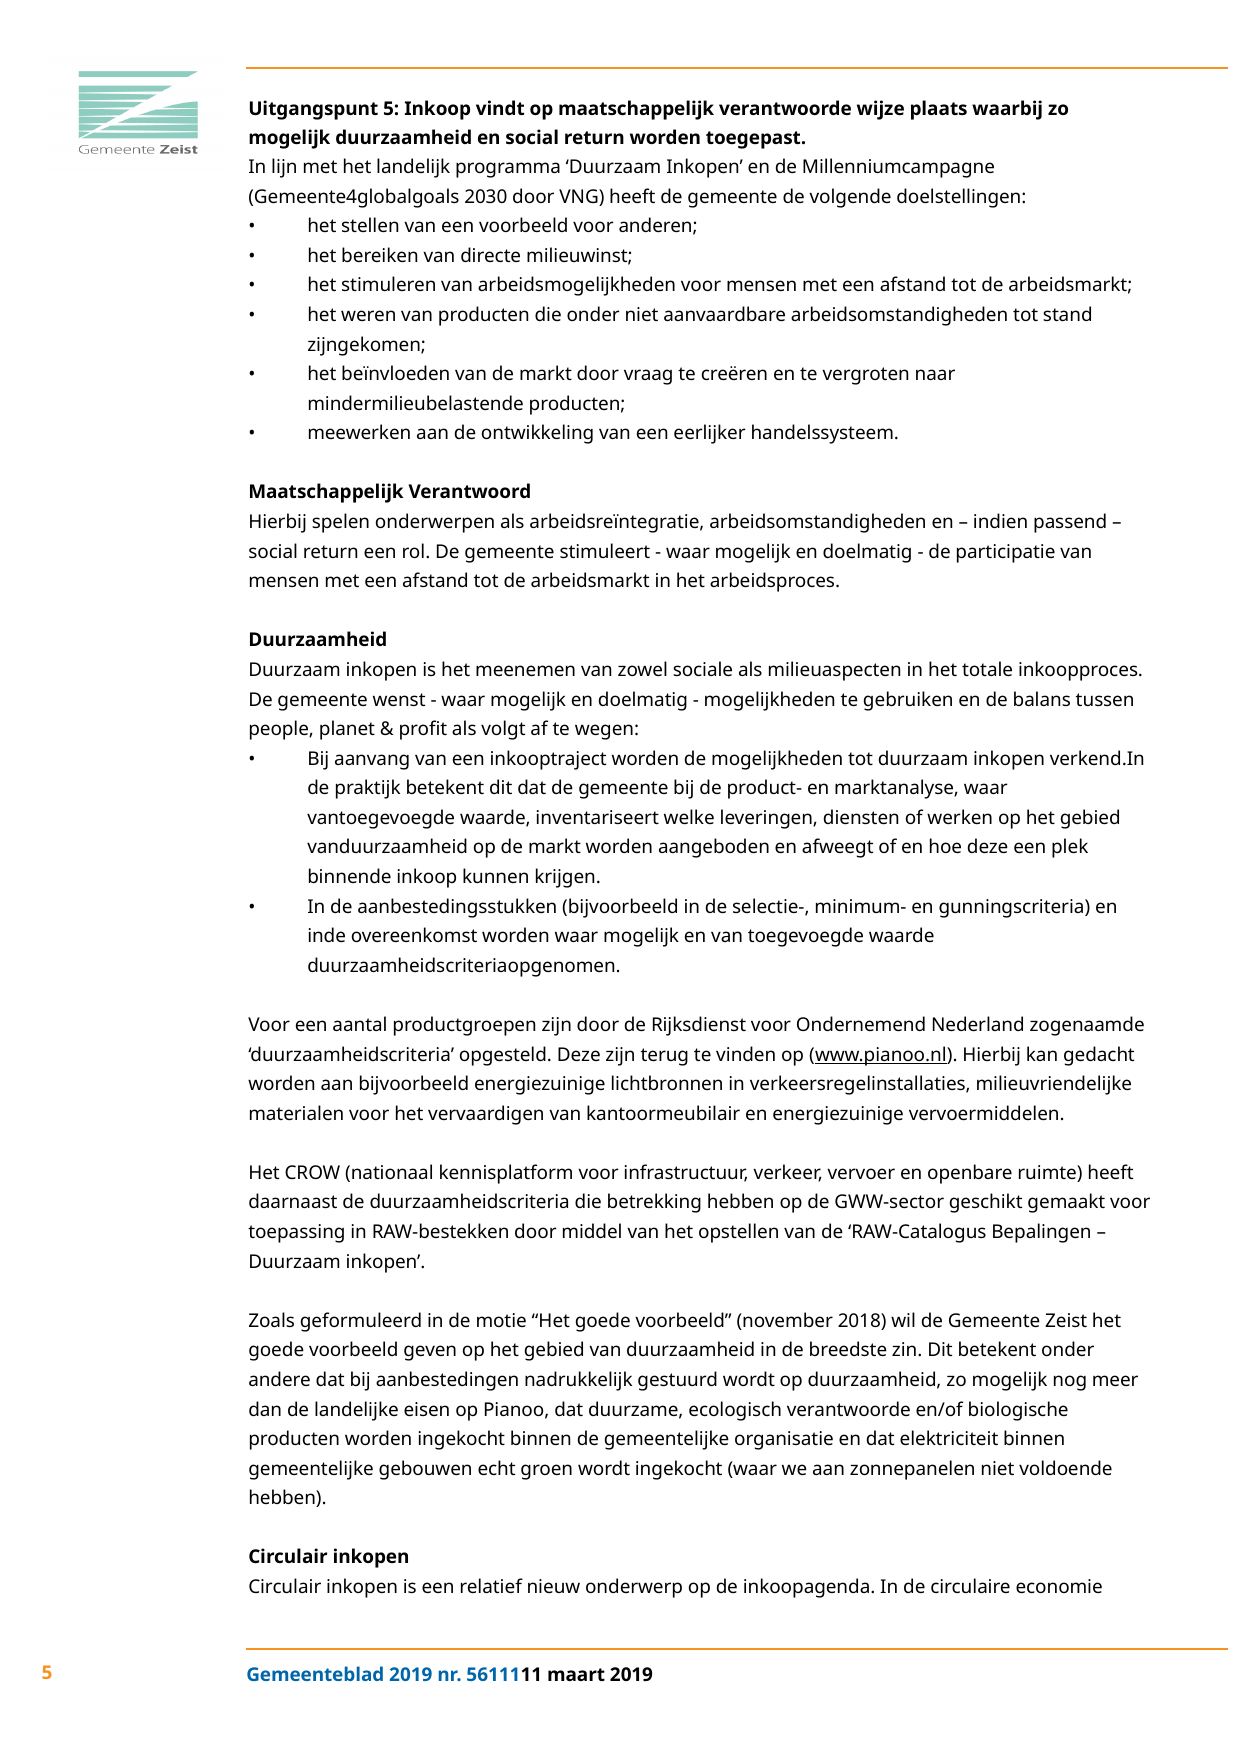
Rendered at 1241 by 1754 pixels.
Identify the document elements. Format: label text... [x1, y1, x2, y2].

text ‘duurzaamheidscriteria’ opgesteld. Deze zijn terug te vinden op (www.pianoo.nl). Hierbij kan gedacht [248, 1041, 1152, 1067]
list het stimuleren van arbeidsmogelijkheden voor mensen met een afstand tot de arbeidsmarkt; [248, 272, 1152, 297]
text worden aan bijvoorbeeld energiezuinige lichtbronnen in verkeersregelinstallaties, milieuvriendelijke [248, 1070, 1152, 1096]
text Het CROW (nationaal kennisplatform voor infrastructuur, verkeer, vervoer en openbare ruimte) heeft [248, 1159, 1152, 1185]
list het stellen van een voorbeeld voor anderen; [248, 212, 1152, 238]
text social return een rol. De gemeente stimuleert - waar mogelijk en doelmatig - de participatie van [248, 538, 1152, 564]
text Voor een aantal productgroepen zijn door de Rijksdienst voor Ondernemend Nederland zogenaamde [248, 1011, 1152, 1037]
text In lijn met het landelijk programma ‘Duurzaam Inkopen’ en de Millenniumcampagne (Gemeente4globalgoals 2030 door VNG) heeft de gemeente de volgende doelstellingen: [248, 153, 1152, 209]
picture [41, 47, 231, 172]
text Circulair inkopen is een relatief nieuw onderwerp op de inkoopagenda. In de circulaire economie [248, 1573, 1152, 1599]
list het bereiken van directe milieuwinst; [248, 242, 1152, 268]
text toepassing in RAW-bestekken door middel van het opstellen van de ‘RAW-Catalogus Bepalingen – [248, 1218, 1152, 1244]
text Duurzaam inkopen’. [248, 1248, 1152, 1274]
text materialen voor het vervaardigen van kantoormeubilair en energiezuinige vervoermiddelen. [248, 1100, 1152, 1126]
text Circulair inkopen [248, 1544, 1152, 1569]
text Duurzaam inkopen is het meenemen van zowel sociale als milieuaspecten in het totale inkoopproces. [248, 656, 1152, 682]
list Bij aanvang van een inkooptraject worden de mogelijkheden tot duurzaam inkopen verkend.In de praktijk betekent dit dat de gemeente bij de product- en marktanalyse, waar vantoegevoegde waarde, inventariseert welke leveringen, diensten of werken op het gebied vanduurzaamheid op de markt worden aangeboden en afweegt of en hoe deze een plek binnende inkoop kunnen krijgen. [248, 745, 1152, 889]
text De gemeente wenst - waar mogelijk en doelmatig - mogelijkheden te gebruiken en de balans tussen people, planet & profit als volgt af te wegen: [248, 686, 1152, 741]
list meewerken aan de ontwikkeling van een eerlijker handelssysteem. [248, 419, 1152, 445]
text Zoals geformuleerd in de motie “Het goede voorbeeld” (november 2018) wil de Gemeente Zeist het goede voorbeeld geven op het gebied van duurzaamheid in de breedste zin. Dit betekent onder andere dat bij aanbestedingen nadrukkelijk gestuurd wordt op duurzaamheid, zo mogelijk nog meer dan de landelijke eisen op Pianoo, dat duurzame, ecologisch verantwoorde en/of biologische producten worden ingekocht binnen de gemeentelijke organisatie en dat elektriciteit binnen gemeentelijke gebouwen echt groen wordt ingekocht (waar we aan zonnepanelen niet voldoende hebben). [248, 1307, 1152, 1510]
list het beïnvloeden van de markt door vraag te creëren en te vergroten naar mindermilieubelastende producten; [248, 360, 1152, 416]
text Duurzaamheid [248, 627, 1152, 652]
text Hierbij spelen onderwerpen als arbeidsreïntegratie, arbeidsomstandigheden en – indien passend – [248, 508, 1152, 534]
text mensen met een afstand tot de arbeidsmarkt in het arbeidsproces. [248, 567, 1152, 593]
list het weren van producten die onder niet aanvaardbare arbeidsomstandigheden tot stand zijngekomen; [248, 301, 1152, 357]
text daarnaast de duurzaamheidscriteria die betrekking hebben op de GWW-sector geschikt gemaakt voor [248, 1189, 1152, 1214]
table_header Uitgangspunt 5: Inkoop vindt op maatschappelijk verantwoorde wijze plaats waarbij zo mogelijk duurzaamheid en social return worden toegepast. [248, 95, 1152, 150]
list In de aanbestedingsstukken (bijvoorbeeld in de selectie-, minimum- en gunningscriteria) en inde overeenkomst worden waar mogelijk en van toegevoegde waarde duurzaamheidscriteriaopgenomen. [248, 893, 1152, 978]
text Maatschappelijk Verantwoord [248, 479, 1152, 504]
